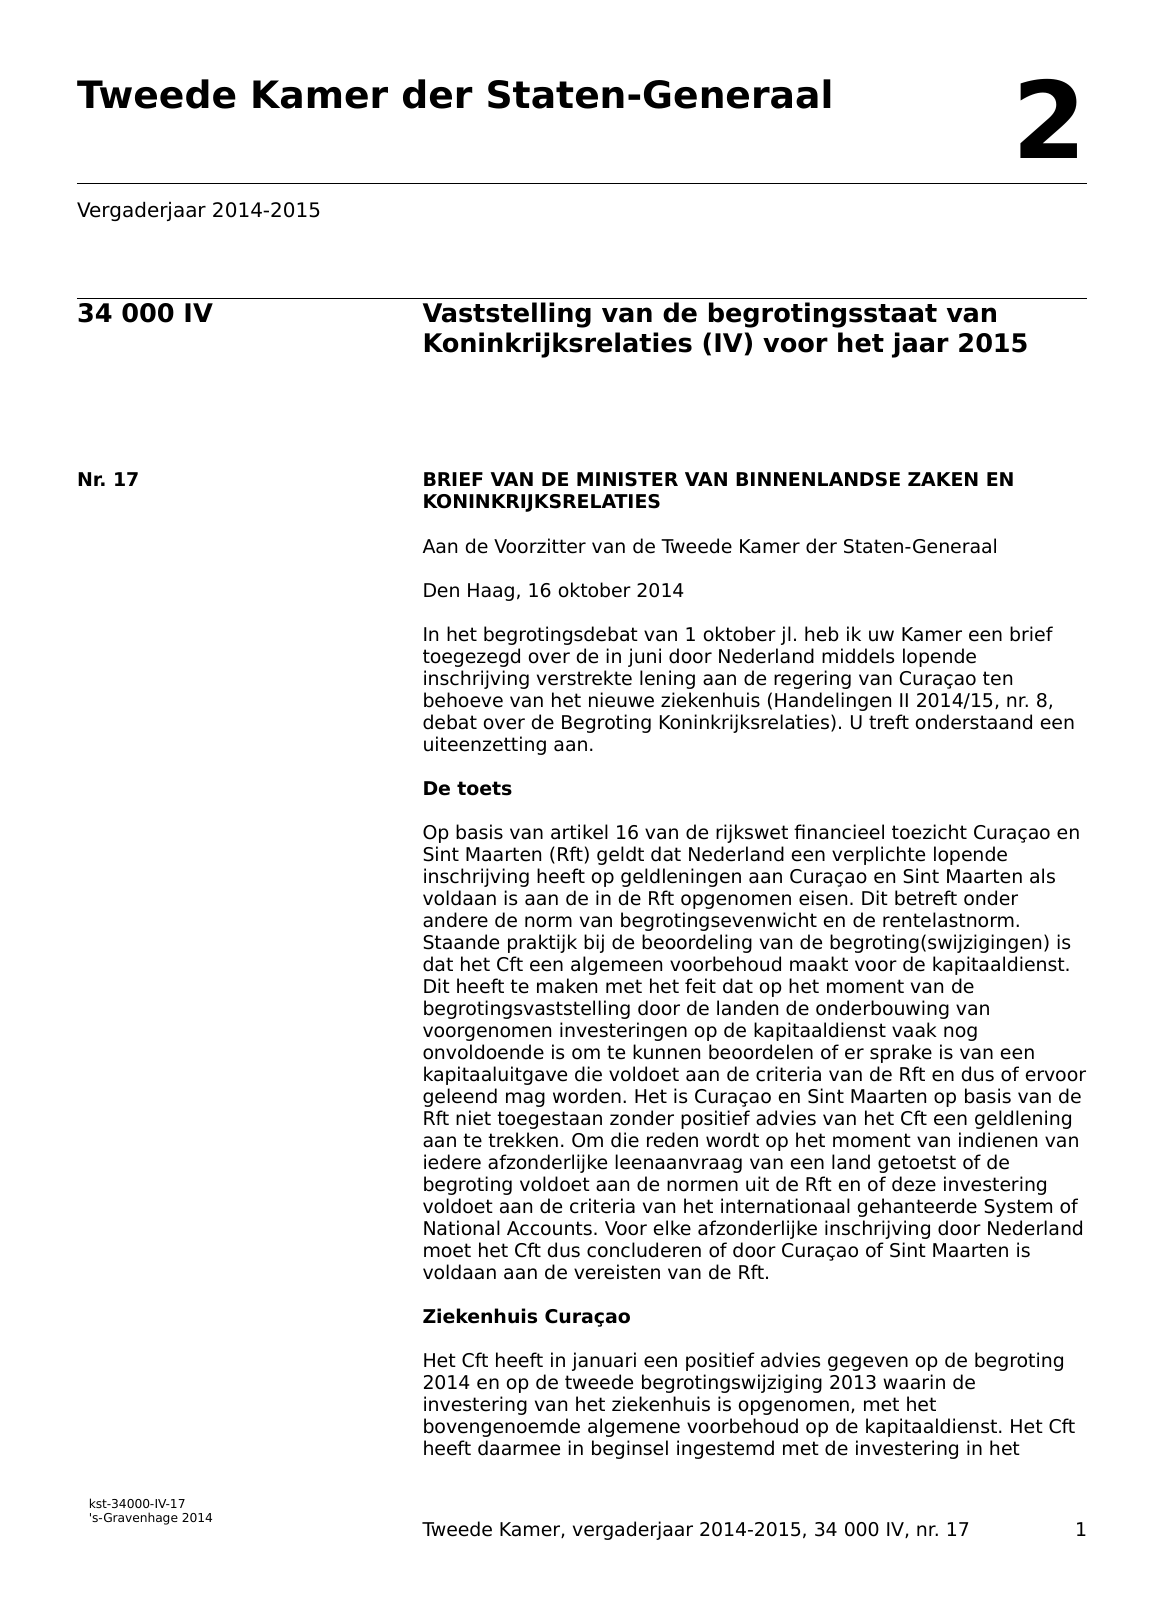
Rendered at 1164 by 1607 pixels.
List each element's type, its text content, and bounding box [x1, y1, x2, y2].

subtitle De toets [422, 778, 1087, 800]
subtitle Ziekenhuis Curaçao [422, 1306, 1087, 1328]
table_header Tweede Kamer der Staten-Generaal [77, 59, 886, 183]
text In het begrotingsdebat van 1 oktober jl. heb ik uw Kamer een brief toegezegd over de in juni door Nederland middels lopende inschrijving verstrekte lening aan de regering van Curaçao ten behoeve van het nieuwe ziekenhuis (Handelingen II 2014/15, nr. 8, debat over de Begroting Koninkrijksrelaties). U treft onderstaand een uiteenzetting aan. [422, 624, 1087, 756]
text Staande praktijk bij de beoordeling van de begroting(swijzigingen) is dat het Cft een algemeen voorbehoud maakt voor de kapitaaldienst. Dit heeft te maken met het feit dat op het moment van de begrotingsvaststelling door de landen de onderbouwing van voorgenomen investeringen op de kapitaaldienst vaak nog onvoldoende is om te kunnen beoordelen of er sprake is van een kapitaaluitgave die voldoet aan de criteria van de Rft en dus of ervoor geleend mag worden. Het is Curaçao en Sint Maarten op basis van de Rft niet toegestaan zonder positief advies van het Cft een geldlening aan te trekken. Om die reden wordt op het moment van indienen van iedere afzonderlijke leenaanvraag van een land getoetst of de begroting voldoet aan de normen uit de Rft en of deze investering voldoet aan de criteria van het internationaal gehanteerde System of National Accounts. Voor elke afzonderlijke inschrijving door Nederland moet het Cft dus concluderen of door Curaçao of Sint Maarten is voldaan aan de vereisten van de Rft. [422, 932, 1087, 1284]
text Op basis van artikel 16 van de rijkswet financieel toezicht Curaçao en Sint Maarten (Rft) geldt dat Nederland een verplichte lopende inschrijving heeft op geldleningen aan Curaçao en Sint Maarten als voldaan is aan de in de Rft opgenomen eisen. Dit betreft onder andere de norm van begrotingsevenwicht en de rentelastnorm. [422, 822, 1087, 932]
text 's-Gravenhage 2014 [88, 1511, 323, 1525]
text Den Haag, 16 oktober 2014 [422, 580, 1087, 602]
table_header 2 [886, 59, 1087, 183]
subtitle Nr. 17 BRIEF VAN DE MINISTER VAN BINNENLANDSE ZAKEN EN KONINKRIJKSRELATIES [77, 469, 1087, 513]
subtitle 34 000 IV Vaststelling van de begrotingsstaat van Koninkrijksrelaties (IV) voor het jaar 2015 [77, 299, 1087, 358]
text Aan de Voorzitter van de Tweede Kamer der Staten-Generaal [422, 536, 1087, 557]
text kst-34000-IV-17 [88, 1497, 323, 1511]
table_cell Vergaderjaar 2014-2015 [77, 184, 1087, 298]
text Het Cft heeft in januari een positief advies gegeven op de begroting 2014 en op de tweede begrotingswijziging 2013 waarin de investering van het ziekenhuis is opgenomen, met het bovengenoemde algemene voorbehoud op de kapitaaldienst. Het Cft heeft daarmee in beginsel ingestemd met de investering in het [422, 1350, 1087, 1460]
